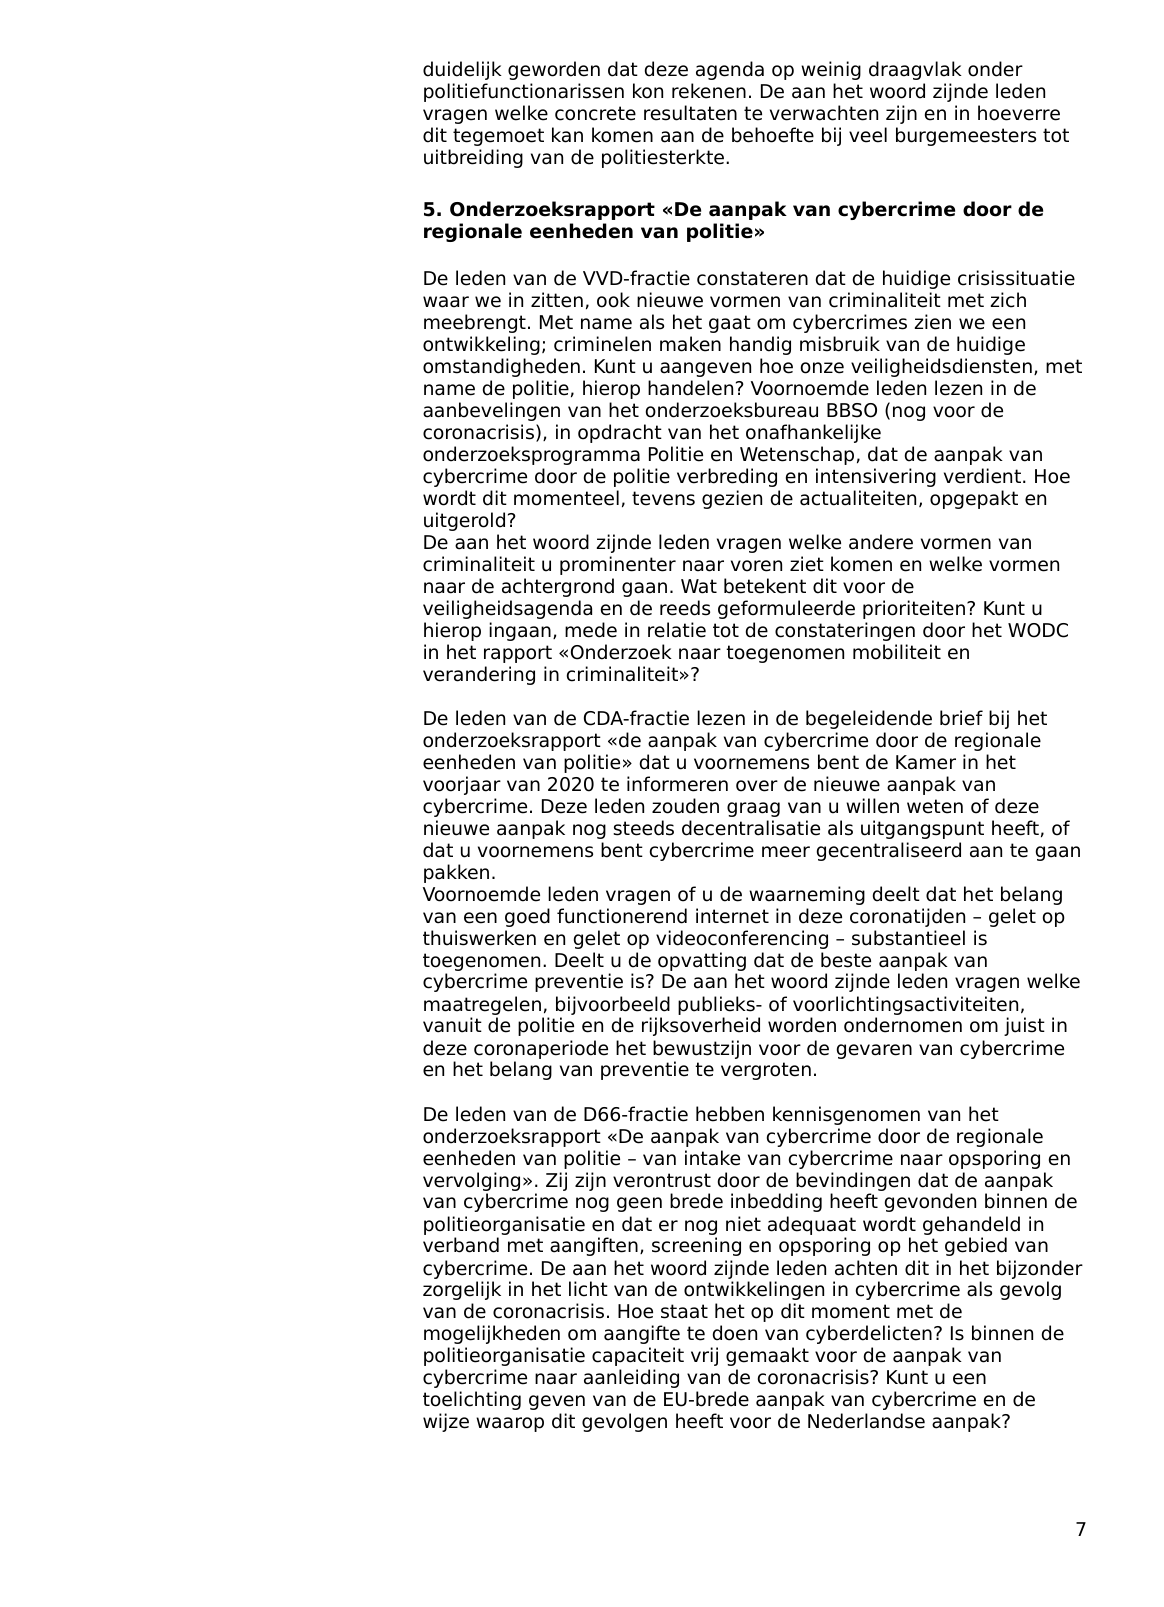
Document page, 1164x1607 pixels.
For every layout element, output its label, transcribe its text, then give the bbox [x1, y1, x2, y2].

text Voornoemde leden vragen of u de waarneming deelt dat het belang van een goed functionerend internet in deze coronatijden – gelet op thuiswerken en gelet op videoconferencing – substantieel is toegenomen. Deelt u de opvatting dat de beste aanpak van cybercrime preventie is? De aan het woord zijnde leden vragen welke maatregelen, bijvoorbeeld publieks- of voorlichtingsactiviteiten, vanuit de politie en de rijksoverheid worden ondernomen om juist in deze coronaperiode het bewustzijn voor de gevaren van cybercrime en het belang van preventie te vergroten. [422, 883, 1087, 1081]
text De leden van de VVD-fractie constateren dat de huidige crisissituatie waar we in zitten, ook nieuwe vormen van criminaliteit met zich meebrengt. Met name als het gaat om cybercrimes zien we een ontwikkeling; criminelen maken handig misbruik van de huidige omstandigheden. Kunt u aangeven hoe onze veiligheidsdiensten, met name de politie, hierop handelen? Voornoemde leden lezen in de aanbevelingen van het onderzoeksbureau BBSO (nog voor de coronacrisis), in opdracht van het onafhankelijke onderzoeksprogramma Politie en Wetenschap, dat de aanpak van cybercrime door de politie verbreding en intensivering verdient. Hoe wordt dit momenteel, tevens gezien de actualiteiten, opgepakt en uitgerold? [422, 268, 1087, 532]
text De aan het woord zijnde leden vragen welke andere vormen van criminaliteit u prominenter naar voren ziet komen en welke vormen naar de achtergrond gaan. Wat betekent dit voor de veiligheidsagenda en de reeds geformuleerde prioriteiten? Kunt u hierop ingaan, mede in relatie tot de constateringen door het WODC in het rapport «Onderzoek naar toegenomen mobiliteit en verandering in criminaliteit»? [422, 532, 1087, 686]
text De leden van de CDA-fractie lezen in de begeleidende brief bij het onderzoeksrapport «de aanpak van cybercrime door de regionale eenheden van politie» dat u voornemens bent de Kamer in het voorjaar van 2020 te informeren over de nieuwe aanpak van cybercrime. Deze leden zouden graag van u willen weten of deze nieuwe aanpak nog steeds decentralisatie als uitgangspunt heeft, of dat u voornemens bent cybercrime meer gecentraliseerd aan te gaan pakken. [422, 708, 1087, 883]
text De leden van de D66-fractie hebben kennisgenomen van het onderzoeksrapport «De aanpak van cybercrime door de regionale eenheden van politie – van intake van cybercrime naar opsporing en vervolging». Zij zijn verontrust door de bevindingen dat de aanpak van cybercrime nog geen brede inbedding heeft gevonden binnen de politieorganisatie en dat er nog niet adequaat wordt gehandeld in verband met aangiften, screening en opsporing op het gebied van cybercrime. De aan het woord zijnde leden achten dit in het bijzonder zorgelijk in het licht van de ontwikkelingen in cybercrime als gevolg van de coronacrisis. Hoe staat het op dit moment met de mogelijkheden om aangifte te doen van cyberdelicten? Is binnen de politieorganisatie capaciteit vrij gemaakt voor de aanpak van cybercrime naar aanleiding van de coronacrisis? Kunt u een toelichting geven van de EU-brede aanpak van cybercrime en de wijze waarop dit gevolgen heeft voor de Nederlandse aanpak? [422, 1103, 1087, 1433]
text duidelijk geworden dat deze agenda op weinig draagvlak onder politiefunctionarissen kon rekenen. De aan het woord zijnde leden vragen welke concrete resultaten te verwachten zijn en in hoeverre dit tegemoet kan komen aan de behoefte bij veel burgemeesters tot uitbreiding van de politiesterkte. [422, 59, 1087, 169]
subtitle 5. Onderzoeksrapport «De aanpak van cybercrime door de regionale eenheden van politie» [422, 199, 1087, 243]
